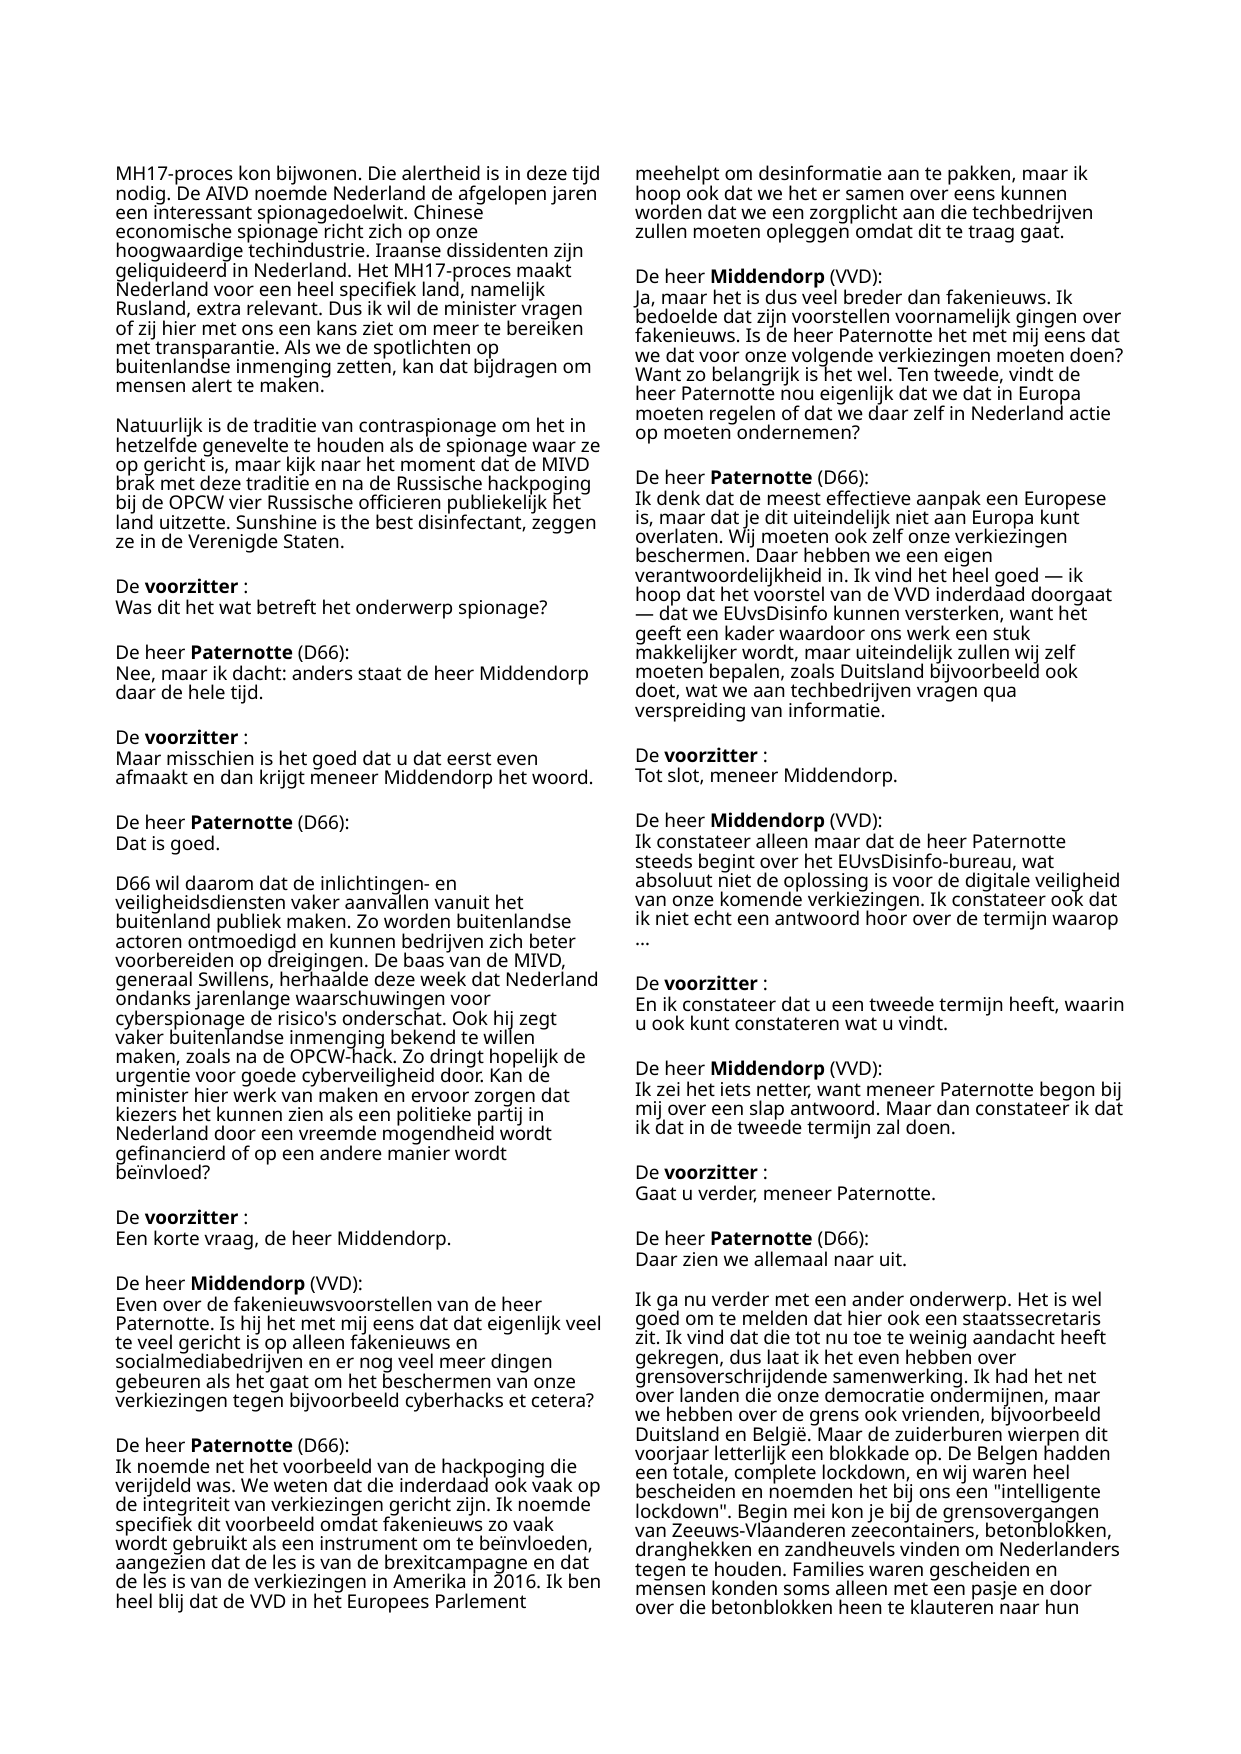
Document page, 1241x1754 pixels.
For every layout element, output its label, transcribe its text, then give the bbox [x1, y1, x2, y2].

text De heer Paternotte (D66): [635, 464, 1125, 490]
text Tot slot, meneer Middendorp. [635, 767, 1125, 787]
text De voorzitter : [635, 970, 1125, 996]
text De heer Paternotte (D66): [115, 1432, 605, 1458]
text Ik constateer alleen maar dat de heer Paternotte steeds begint over het EUvsDisinfo-bureau, wat absoluut niet de oplossing is voor de digitale veiligheid van onze komende verkiezingen. Ik constateer ook dat ik niet echt een antwoord hoor over de termijn waarop … [635, 833, 1125, 949]
text De voorzitter : [115, 573, 605, 599]
text Daar zien we allemaal naar uit. [635, 1251, 1125, 1270]
text En ik constateer dat u een tweede termijn heeft, waarin u ook kunt constateren wat u vindt. [635, 996, 1125, 1034]
text De heer Paternotte (D66): [115, 809, 605, 835]
text Ik noemde net het voorbeeld van de hackpoging die verijdeld was. We weten dat die inderdaad ook vaak op de integriteit van verkiezingen gericht zijn. Ik noemde specifiek dit voorbeeld omdat fakenieuws zo vaak wordt gebruikt als een instrument om te beïnvloeden, aangezien dat de les is van de brexitcampagne en dat de les is van de verkiezingen in Amerika in 2016. Ik ben heel blij dat de VVD in het Europees Parlement [115, 1458, 605, 1612]
text Natuurlijk is de traditie van contraspionage om het in hetzelfde genevelte te houden als de spionage waar ze op gericht is, maar kijk naar het moment dat de MIVD brak met deze traditie en na de Russische hackpoging bij de OPCW vier Russische officieren publiekelijk het land uitzette. Sunshine is the best disinfectant, zeggen ze in de Verenigde Staten. [115, 417, 605, 552]
text De heer Middendorp (VVD): [635, 1055, 1125, 1081]
text Nee, maar ik dacht: anders staat de heer Middendorp daar de hele tijd. [115, 664, 605, 703]
text Maar misschien is het goed dat u dat eerst even afmaakt en dan krijgt meneer Middendorp het woord. [115, 750, 605, 788]
text De heer Middendorp (VVD): [635, 808, 1125, 833]
text Ja, maar het is dus veel breder dan fakenieuws. Ik bedoelde dat zijn voorstellen voornamelijk gingen over fakenieuws. Is de heer Paternotte het met mij eens dat we dat voor onze volgende verkiezingen moeten doen? Want zo belangrijk is het wel. Ten tweede, vindt de heer Paternotte nou eigenlijk dat we dat in Europa moeten regelen of dat we daar zelf in Nederland actie op moeten ondernemen? [635, 289, 1125, 443]
text Een korte vraag, de heer Middendorp. [115, 1230, 605, 1249]
text MH17-proces kon bijwonen. Die alertheid is in deze tijd nodig. De AIVD noemde Nederland de afgelopen jaren een interessant spionagedoelwit. Chinese economische spionage richt zich op onze hoogwaardige techindustrie. Iraanse dissidenten zijn geliquideerd in Nederland. Het MH17-proces maakt Nederland voor een heel specifiek land, namelijk Rusland, extra relevant. Dus ik wil de minister vragen of zij hier met ons een kans ziet om meer te bereiken met transparantie. Als we de spotlichten op buitenlandse inmenging zetten, kan dat bijdragen om mensen alert te maken. [115, 165, 605, 397]
text Ik ga nu verder met een ander onderwerp. Het is wel goed om te melden dat hier ook een staatssecretaris zit. Ik vind dat die tot nu toe te weinig aandacht heeft gekregen, dus laat ik het even hebben over grensoverschrijdende samenwerking. Ik had het net over landen die onze democratie ondermijnen, maar we hebben over de grens ook vrienden, bijvoorbeeld Duitsland en België. Maar de zuiderburen wierpen dit voorjaar letterlijk een blokkade op. De Belgen hadden een totale, complete lockdown, en wij waren heel bescheiden en noemden het bij ons een "intelligente lockdown". Begin mei kon je bij de grensovergangen van Zeeuws-Vlaanderen zeecontainers, betonblokken, dranghekken en zandheuvels vinden om Nederlanders tegen te houden. Families waren gescheiden en mensen konden soms alleen met een pasje en door over die betonblokken heen te klauteren naar hun [635, 1291, 1125, 1618]
text D66 wil daarom dat de inlichtingen- en veiligheidsdiensten vaker aanvallen vanuit het buitenland publiek maken. Zo worden buitenlandse actoren ontmoedigd en kunnen bedrijven zich beter voorbereiden op dreigingen. De baas van de MIVD, generaal Swillens, herhaalde deze week dat Nederland ondanks jarenlange waarschuwingen voor cyberspionage de risico's onderschat. Ook hij zegt vaker buitenlandse inmenging bekend te willen maken, zoals na de OPCW-hack. Zo dringt hopelijk de urgentie voor goede cyberveiligheid door. Kan de minister hier werk van maken en ervoor zorgen dat kiezers het kunnen zien als een politieke partij in Nederland door een vreemde mogendheid wordt gefinancierd of op een andere manier wordt beïnvloed? [115, 875, 605, 1183]
text Gaat u verder, meneer Paternotte. [635, 1185, 1125, 1204]
text meehelpt om desinformatie aan te pakken, maar ik hoop ook dat we het er samen over eens kunnen worden dat we een zorgplicht aan die techbedrijven zullen moeten opleggen omdat dit te traag gaat. [635, 165, 1125, 242]
text Ik denk dat de meest effectieve aanpak een Europese is, maar dat je dit uiteindelijk niet aan Europa kunt overlaten. Wij moeten ook zelf onze verkiezingen beschermen. Daar hebben we een eigen verantwoordelijkheid in. Ik vind het heel goed — ik hoop dat het voorstel van de VVD inderdaad doorgaat — dat we EUvsDisinfo kunnen versterken, want het geeft een kader waardoor ons werk een stuk makkelijker wordt, maar uiteindelijk zullen wij zelf moeten bepalen, zoals Duitsland bijvoorbeeld ook doet, wat we aan techbedrijven vragen qua verspreiding van informatie. [635, 490, 1125, 721]
text De heer Paternotte (D66): [115, 639, 605, 664]
text De voorzitter : [635, 1159, 1125, 1185]
text Ik zei het iets netter, want meneer Paternotte begon bij mij over een slap antwoord. Maar dan constateer ik dat ik dat in de tweede termijn zal doen. [635, 1081, 1125, 1138]
text De voorzitter : [115, 724, 605, 750]
text Was dit het wat betreft het onderwerp spionage? [115, 599, 605, 618]
text Dat is goed. [115, 835, 605, 854]
text De voorzitter : [115, 1204, 605, 1230]
text Even over de fakenieuwsvoorstellen van de heer Paternotte. Is hij het met mij eens dat dat eigenlijk veel te veel gericht is op alleen fakenieuws en socialmediabedrijven en er nog veel meer dingen gebeuren als het gaat om het beschermen van onze verkiezingen tegen bijvoorbeeld cyberhacks et cetera? [115, 1296, 605, 1411]
text De heer Paternotte (D66): [635, 1225, 1125, 1251]
text De heer Middendorp (VVD): [115, 1270, 605, 1296]
text De voorzitter : [635, 742, 1125, 767]
text De heer Middendorp (VVD): [635, 263, 1125, 289]
